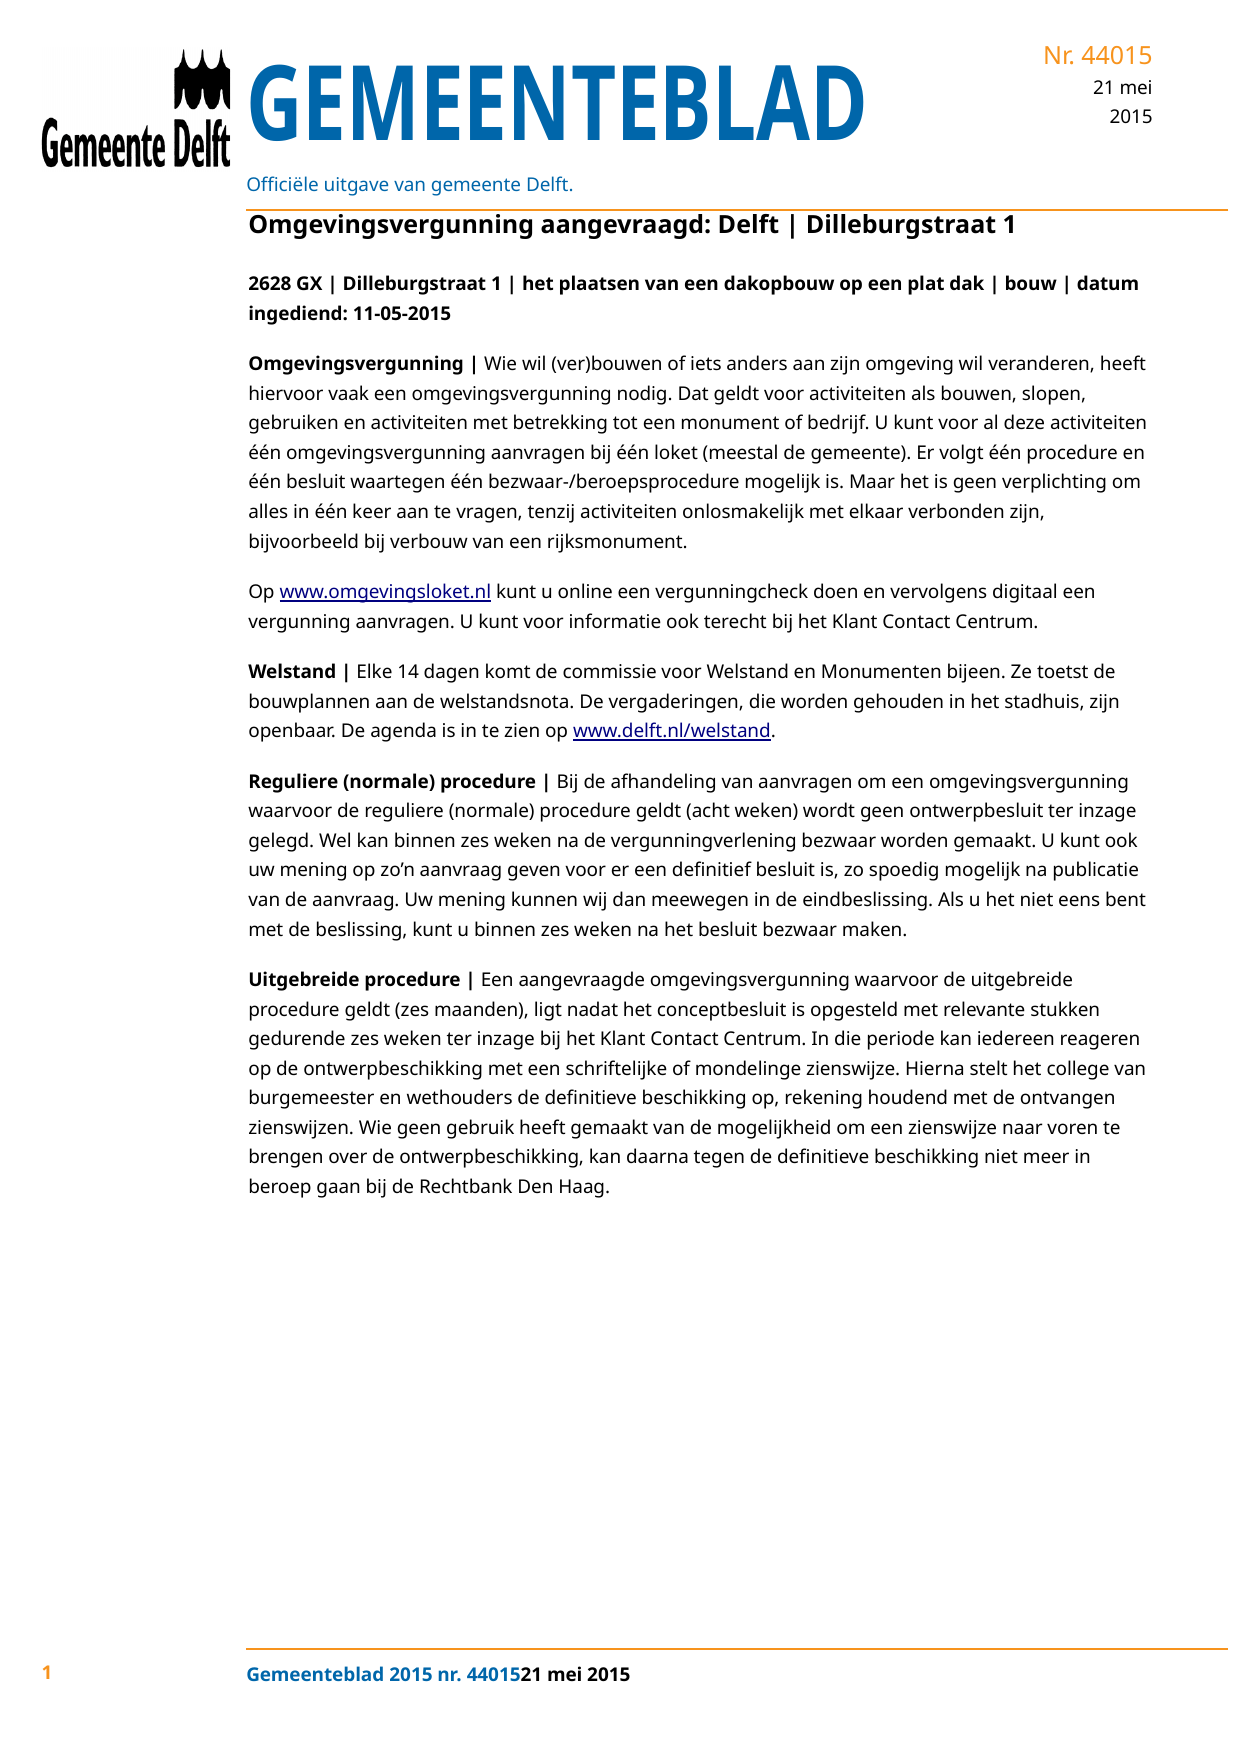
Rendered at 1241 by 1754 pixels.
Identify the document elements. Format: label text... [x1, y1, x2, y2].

text Omgevingsvergunning | Wie wil (ver)bouwen of iets anders aan zijn omgeving wil veranderen, heeft hiervoor vaak een omgevingsvergunning nodig. Dat geldt voor activiteiten als bouwen, slopen, gebruiken en activiteiten met betrekking tot een monument of bedrijf. U kunt voor al deze activiteiten één omgevingsvergunning aanvragen bij één loket (meestal de gemeente). Er volgt één procedure en één besluit waartegen één bezwaar-/beroepsprocedure mogelijk is. Maar het is geen verplichting om alles in één keer aan te vragen, tenzij activiteiten onlosmakelijk met elkaar verbonden zijn, bijvoorbeeld bij verbouw van een rijksmonument. [248, 350, 1152, 553]
text Omgevingsvergunning aangevraagd: Delft | Dilleburgstraat 1 [248, 211, 1152, 241]
text 2628 GX | Dilleburgstraat 1 | het plaatsen van een dakopbouw op een plat dak | bouw | datum ingediend: 11-05-2015 [248, 270, 1152, 326]
text Op www.omgevingsloket.nl kunt u online een vergunningcheck doen en vervolgens digitaal een vergunning aanvragen. U kunt voor informatie ook terecht bij het Klant Contact Centrum. [248, 578, 1152, 633]
text Welstand | Elke 14 dagen komt de commissie voor Welstand en Monumenten bijeen. Ze toetst de bouwplannen aan de welstandsnota. De vergaderingen, die worden gehouden in het stadhuis, zijn openbaar. De agenda is in te zien op www.delft.nl/welstand. [248, 658, 1152, 743]
text Reguliere (normale) procedure | Bij de afhandeling van aanvragen om een omgevingsvergunning waarvoor de reguliere (normale) procedure geldt (acht weken) wordt geen ontwerpbesluit ter inzage gelegd. Wel kan binnen zes weken na de vergunningverlening bezwaar worden gemaakt. U kunt ook uw mening op zo’n aanvraag geven voor er een definitief besluit is, zo spoedig mogelijk na publicatie van de aanvraag. Uw mening kunnen wij dan meewegen in de eindbeslissing. Als u het niet eens bent met de beslissing, kunt u binnen zes weken na het besluit bezwaar maken. [248, 768, 1152, 941]
text Uitgebreide procedure | Een aangevraagde omgevingsvergunning waarvoor de uitgebreide procedure geldt (zes maanden), ligt nadat het conceptbesluit is opgesteld met relevante stukken gedurende zes weken ter inzage bij het Klant Contact Centrum. In die periode kan iedereen reageren op de ontwerpbeschikking met een schriftelijke of mondelinge zienswijze. Hierna stelt het college van burgemeester en wethouders de definitieve beschikking op, rekening houdend met de ontvangen zienswijzen. Wie geen gebruik heeft gemaakt van de mogelijkheid om een zienswijze naar voren te brengen over de ontwerpbeschikking, kan daarna tegen de definitieve beschikking niet meer in beroep gaan bij de Rechtbank Den Haag. [248, 966, 1152, 1199]
picture [41, 47, 231, 172]
